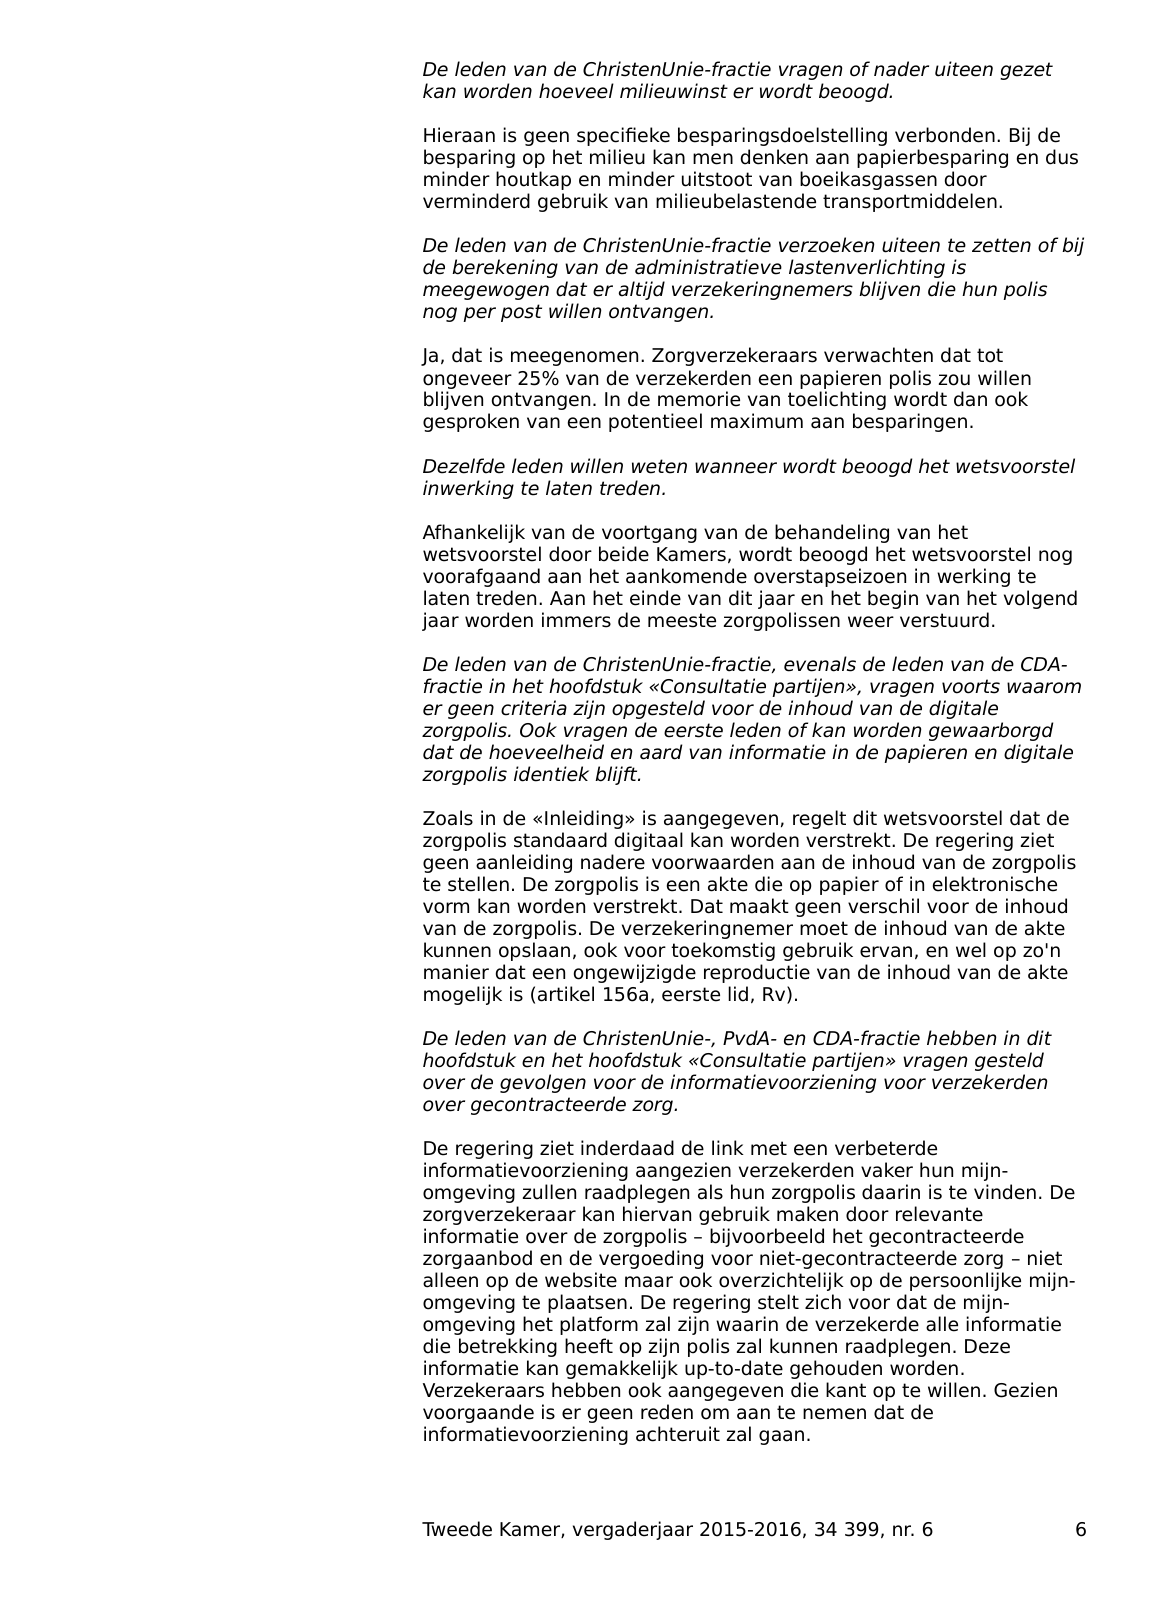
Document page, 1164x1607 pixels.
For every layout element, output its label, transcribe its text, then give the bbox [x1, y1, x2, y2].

text De leden van de ChristenUnie-, PvdA- en CDA-fractie hebben in dit hoofdstuk en het hoofdstuk «Consultatie partijen» vragen gesteld over de gevolgen voor de informatievoorziening voor verzekerden over gecontracteerde zorg. [422, 1028, 1087, 1116]
text Zoals in de «Inleiding» is aangegeven, regelt dit wetsvoorstel dat de zorgpolis standaard digitaal kan worden verstrekt. De regering ziet geen aanleiding nadere voorwaarden aan de inhoud van de zorgpolis te stellen. De zorgpolis is een akte die op papier of in elektronische vorm kan worden verstrekt. Dat maakt geen verschil voor de inhoud van de zorgpolis. De verzekeringnemer moet de inhoud van de akte kunnen opslaan, ook voor toekomstig gebruik ervan, en wel op zo'n manier dat een ongewijzigde reproductie van de inhoud van de akte mogelijk is (artikel 156a, eerste lid, Rv). [422, 808, 1087, 1006]
text De regering ziet inderdaad de link met een verbeterde informatievoorziening aangezien verzekerden vaker hun mijn-omgeving zullen raadplegen als hun zorgpolis daarin is te vinden. De zorgverzekeraar kan hiervan gebruik maken door relevante informatie over de zorgpolis – bijvoorbeeld het gecontracteerde zorgaanbod en de vergoeding voor niet-gecontracteerde zorg – niet alleen op de website maar ook overzichtelijk op de persoonlijke mijn-omgeving te plaatsen. De regering stelt zich voor dat de mijn-omgeving het platform zal zijn waarin de verzekerde alle informatie die betrekking heeft op zijn polis zal kunnen raadplegen. Deze informatie kan gemakkelijk up-to-date gehouden worden. Verzekeraars hebben ook aangegeven die kant op te willen. Gezien voorgaande is er geen reden om aan te nemen dat de informatievoorziening achteruit zal gaan. [422, 1138, 1087, 1446]
text Ja, dat is meegenomen. Zorgverzekeraars verwachten dat tot ongeveer 25% van de verzekerden een papieren polis zou willen blijven ontvangen. In de memorie van toelichting wordt dan ook gesproken van een potentieel maximum aan besparingen. [422, 345, 1087, 433]
text Hieraan is geen specifieke besparingsdoelstelling verbonden. Bij de besparing op het milieu kan men denken aan papierbesparing en dus minder houtkap en minder uitstoot van boeikasgassen door verminderd gebruik van milieubelastende transportmiddelen. [422, 125, 1087, 213]
text De leden van de ChristenUnie-fractie vragen of nader uiteen gezet kan worden hoeveel milieuwinst er wordt beoogd. [422, 59, 1087, 103]
text Afhankelijk van de voortgang van de behandeling van het wetsvoorstel door beide Kamers, wordt beoogd het wetsvoorstel nog voorafgaand aan het aankomende overstapseizoen in werking te laten treden. Aan het einde van dit jaar en het begin van het volgend jaar worden immers de meeste zorgpolissen weer verstuurd. [422, 522, 1087, 632]
text De leden van de ChristenUnie-fractie, evenals de leden van de CDA-fractie in het hoofdstuk «Consultatie partijen», vragen voorts waarom er geen criteria zijn opgesteld voor de inhoud van de digitale zorgpolis. Ook vragen de eerste leden of kan worden gewaarborgd dat de hoeveelheid en aard van informatie in de papieren en digitale zorgpolis identiek blijft. [422, 654, 1087, 786]
text De leden van de ChristenUnie-fractie verzoeken uiteen te zetten of bij de berekening van de administratieve lastenverlichting is meegewogen dat er altijd verzekeringnemers blijven die hun polis nog per post willen ontvangen. [422, 235, 1087, 323]
text Dezelfde leden willen weten wanneer wordt beoogd het wetsvoorstel inwerking te laten treden. [422, 456, 1087, 499]
